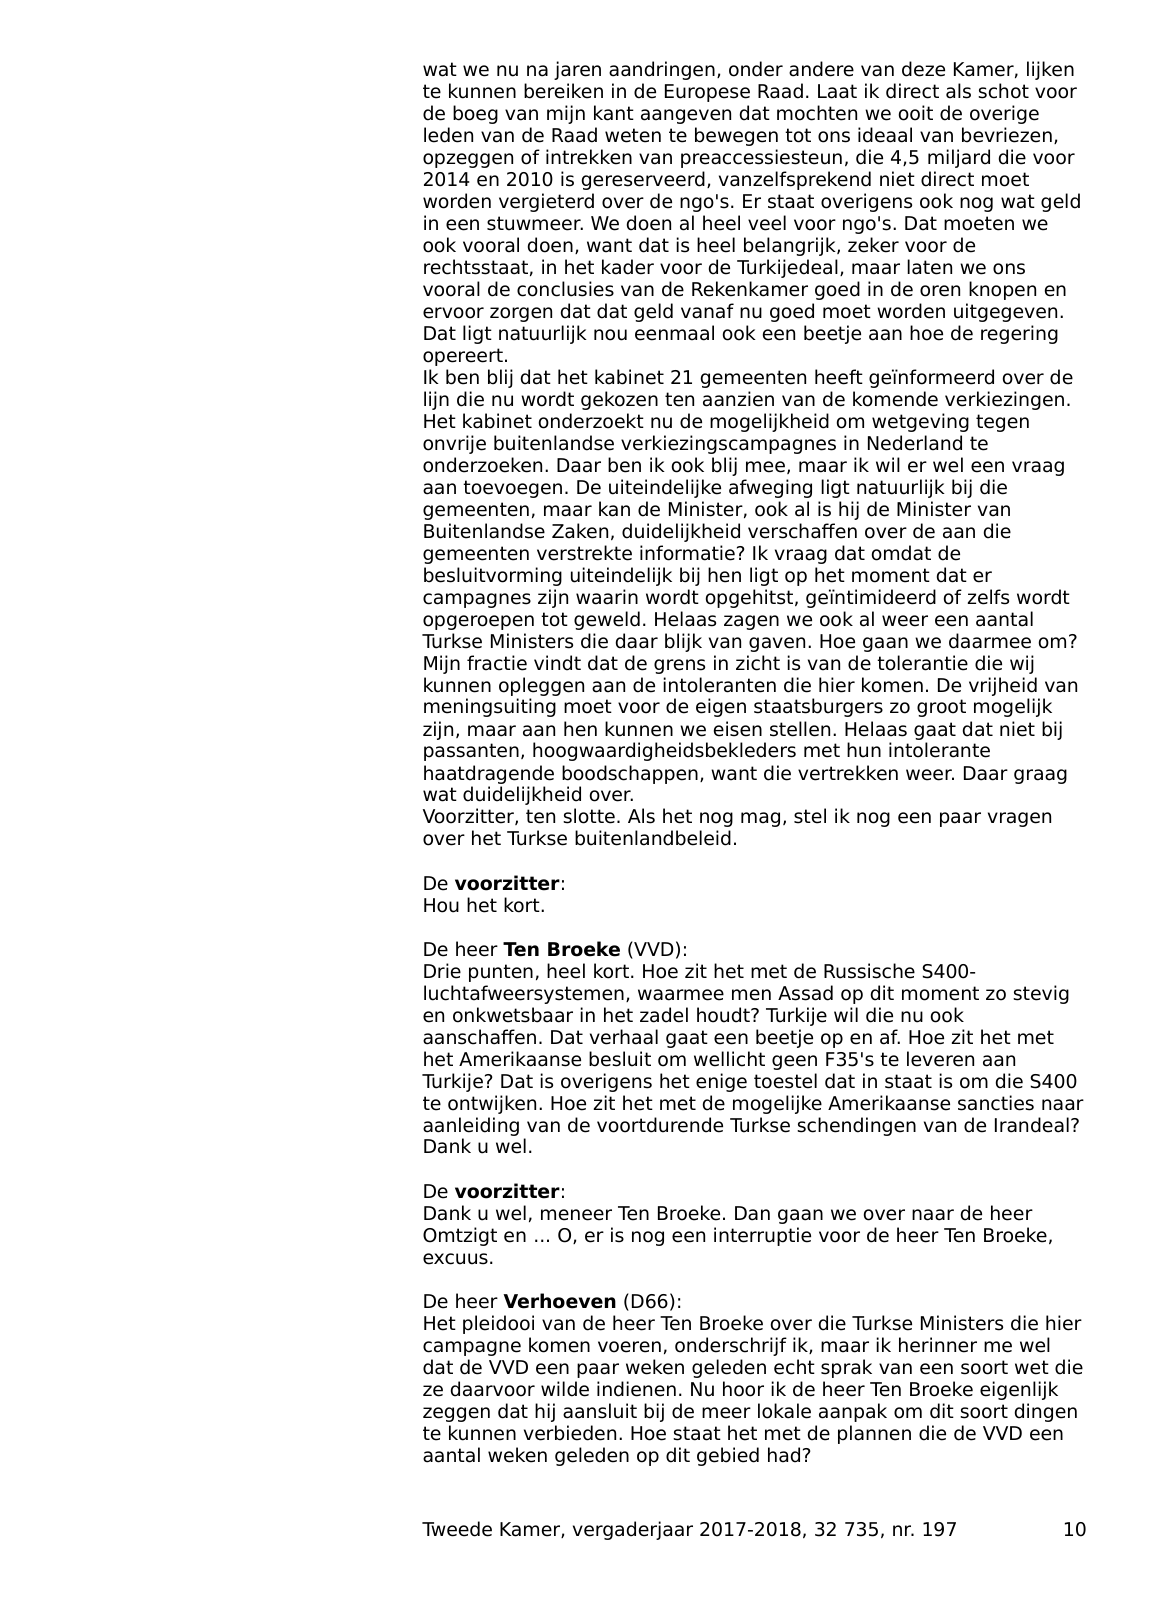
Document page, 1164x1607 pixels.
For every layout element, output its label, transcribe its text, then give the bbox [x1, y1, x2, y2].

text Het pleidooi van de heer Ten Broeke over die Turkse Ministers die hier campagne komen voeren, onderschrijf ik, maar ik herinner me wel dat de VVD een paar weken geleden echt sprak van een soort wet die ze daarvoor wilde indienen. Nu hoor ik de heer Ten Broeke eigenlijk zeggen dat hij aansluit bij de meer lokale aanpak om dit soort dingen te kunnen verbieden. Hoe staat het met de plannen die de VVD een aantal weken geleden op dit gebied had? [422, 1313, 1087, 1467]
text De heer Ten Broeke (VVD): [422, 939, 1087, 961]
text De heer Verhoeven (D66): [422, 1291, 1087, 1313]
text Drie punten, heel kort. Hoe zit het met de Russische S400-luchtafweersystemen, waarmee men Assad op dit moment zo stevig en onkwetsbaar in het zadel houdt? Turkije wil die nu ook aanschaffen. Dat verhaal gaat een beetje op en af. Hoe zit het met het Amerikaanse besluit om wellicht geen F35's te leveren aan Turkije? Dat is overigens het enige toestel dat in staat is om die S400 te ontwijken. Hoe zit het met de mogelijke Amerikaanse sancties naar aanleiding van de voortdurende Turkse schendingen van de Irandeal? [422, 961, 1087, 1136]
text Hou het kort. [422, 894, 1087, 916]
text Dank u wel, meneer Ten Broeke. Dan gaan we over naar de heer Omtzigt en ... O, er is nog een interruptie voor de heer Ten Broeke, excuus. [422, 1203, 1087, 1268]
text Voorzitter, ten slotte. Als het nog mag, stel ik nog een paar vragen over het Turkse buitenlandbeleid. [422, 806, 1087, 850]
text De voorzitter: [422, 1181, 1087, 1203]
text Ik ben blij dat het kabinet 21 gemeenten heeft geïnformeerd over de lijn die nu wordt gekozen ten aanzien van de komende verkiezingen. Het kabinet onderzoekt nu de mogelijkheid om wetgeving tegen onvrije buitenlandse verkiezingscampagnes in Nederland te onderzoeken. Daar ben ik ook blij mee, maar ik wil er wel een vraag aan toevoegen. De uiteindelijke afweging ligt natuurlijk bij die gemeenten, maar kan de Minister, ook al is hij de Minister van Buitenlandse Zaken, duidelijkheid verschaffen over de aan die gemeenten verstrekte informatie? Ik vraag dat omdat de besluitvorming uiteindelijk bij hen ligt op het moment dat er campagnes zijn waarin wordt opgehitst, geïntimideerd of zelfs wordt opgeroepen tot geweld. Helaas zagen we ook al weer een aantal Turkse Ministers die daar blijk van gaven. Hoe gaan we daarmee om? Mijn fractie vindt dat de grens in zicht is van de tolerantie die wij kunnen opleggen aan de intoleranten die hier komen. De vrijheid van meningsuiting moet voor de eigen staatsburgers zo groot mogelijk zijn, maar aan hen kunnen we eisen stellen. Helaas gaat dat niet bij passanten, hoogwaardigheidsbekleders met hun intolerante haatdragende boodschappen, want die vertrekken weer. Daar graag wat duidelijkheid over. [422, 367, 1087, 806]
text wat we nu na jaren aandringen, onder andere van deze Kamer, lijken te kunnen bereiken in de Europese Raad. Laat ik direct als schot voor de boeg van mijn kant aangeven dat mochten we ooit de overige leden van de Raad weten te bewegen tot ons ideaal van bevriezen, opzeggen of intrekken van preaccessiesteun, die 4,5 miljard die voor 2014 en 2010 is gereserveerd, vanzelfsprekend niet direct moet worden vergieterd over de ngo's. Er staat overigens ook nog wat geld in een stuwmeer. We doen al heel veel voor ngo's. Dat moeten we ook vooral doen, want dat is heel belangrijk, zeker voor de rechtsstaat, in het kader voor de Turkijedeal, maar laten we ons vooral de conclusies van de Rekenkamer goed in de oren knopen en ervoor zorgen dat dat geld vanaf nu goed moet worden uitgegeven. Dat ligt natuurlijk nou eenmaal ook een beetje aan hoe de regering opereert. [422, 59, 1087, 367]
text Dank u wel. [422, 1136, 1087, 1158]
text De voorzitter: [422, 872, 1087, 894]
